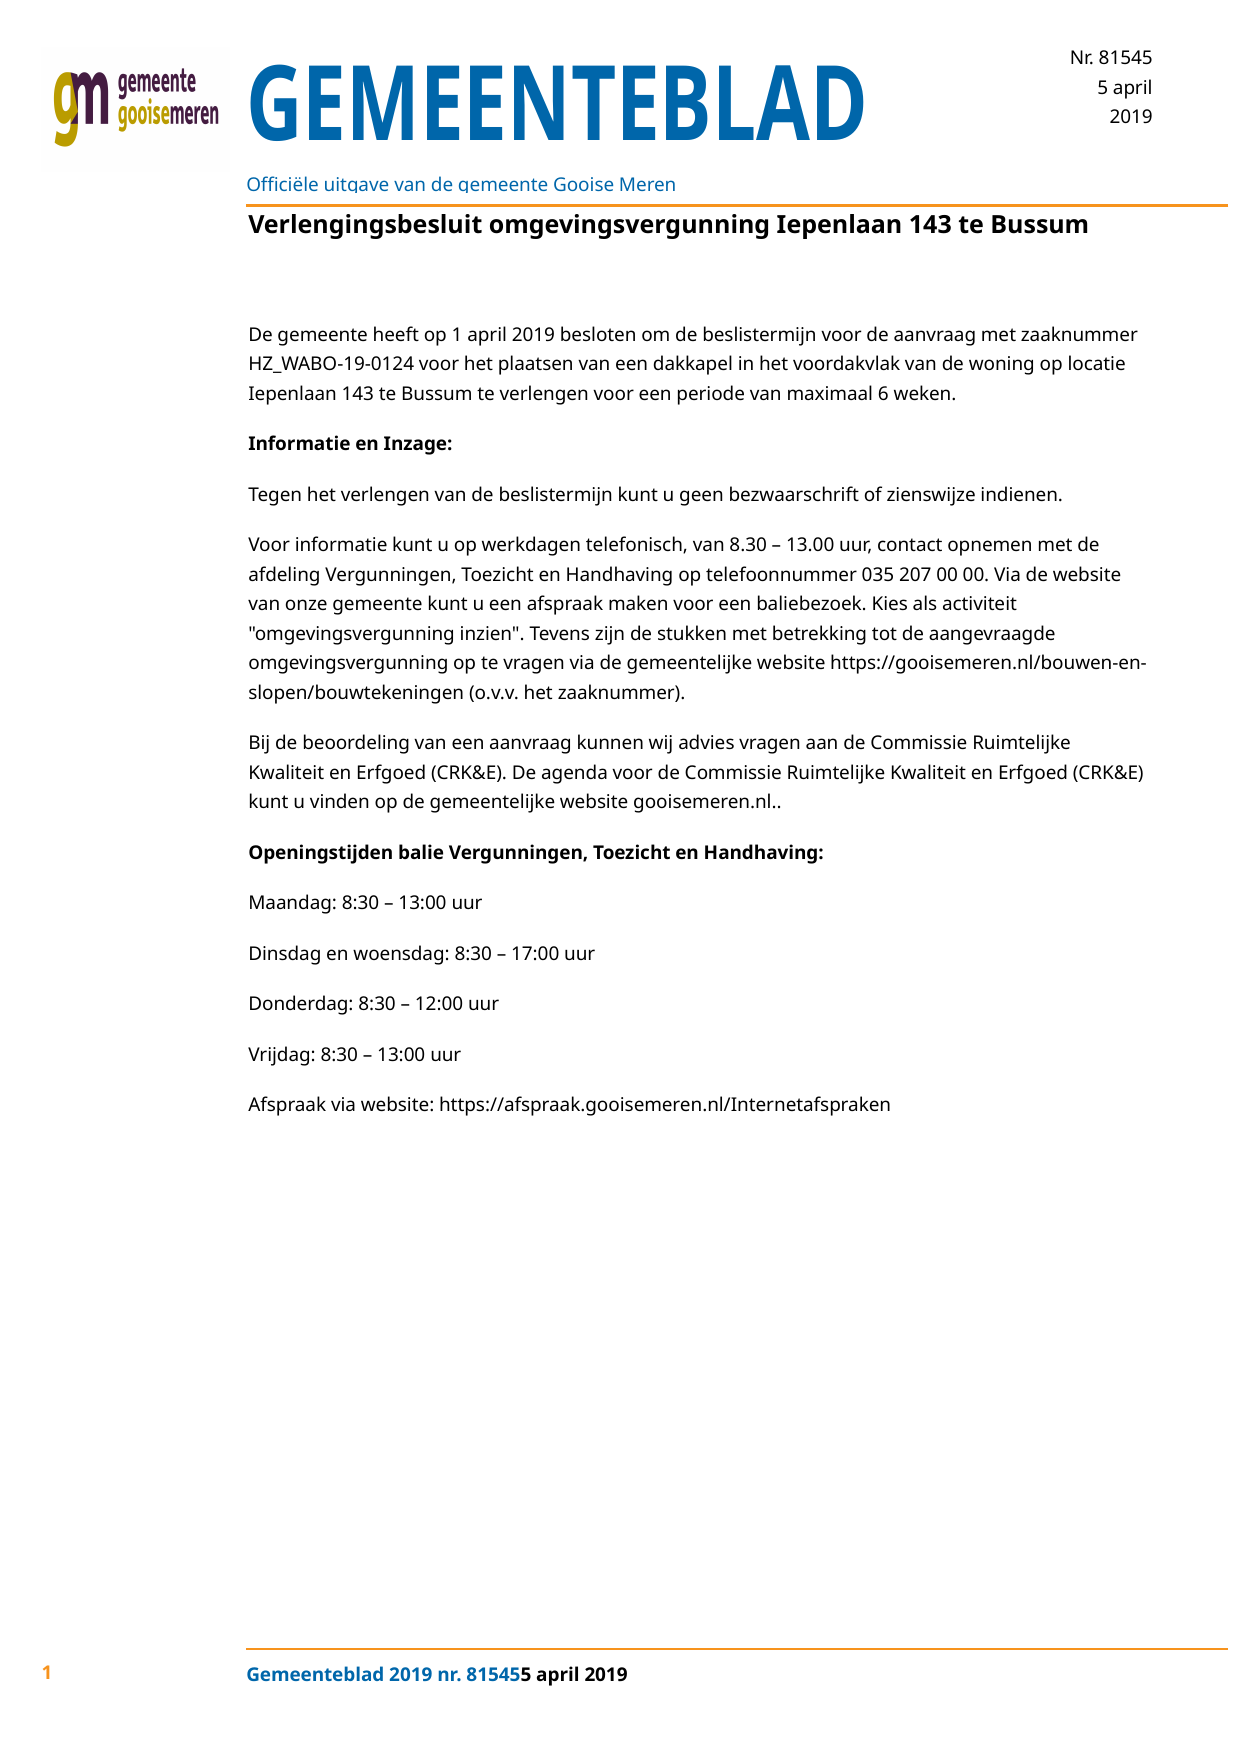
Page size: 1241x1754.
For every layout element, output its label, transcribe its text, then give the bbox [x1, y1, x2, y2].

text Donderdag: 8:30 – 12:00 uur [248, 990, 1152, 1016]
text Tegen het verlengen van de beslistermijn kunt u geen bezwaarschrift of zienswijze indienen. [248, 481, 1152, 506]
text Voor informatie kunt u op werkdagen telefonisch, van 8.30 – 13.00 uur, contact opnemen met de afdeling Vergunningen, Toezicht en Handhaving op telefoonnummer 035 207 00 00. Via de website van onze gemeente kunt u een afspraak maken voor een baliebezoek. Kies als activiteit "omgevingsvergunning inzien". Tevens zijn de stukken met betrekking tot de aangevraagde omgevingsvergunning op te vragen via de gemeentelijke website https://gooisemeren.nl/bouwen-en-slopen/bouwtekeningen (o.v.v. het zaaknummer). [248, 531, 1152, 705]
text Dinsdag en woensdag: 8:30 – 17:00 uur [248, 940, 1152, 966]
text Informatie en Inzage: [248, 430, 1152, 456]
text Bij de beoordeling van een aanvraag kunnen wij advies vragen aan de Commissie Ruimtelijke Kwaliteit en Erfgoed (CRK&E). De agenda voor de Commissie Ruimtelijke Kwaliteit en Erfgoed (CRK&E) kunt u vinden op de gemeentelijke website gooisemeren.nl.. [248, 729, 1152, 814]
text De gemeente heeft op 1 april 2019 besloten om de beslistermijn voor de aanvraag met zaaknummer HZ_WABO-19-0124 voor het plaatsen van een dakkapel in het voordakvlak van de woning op locatie Iepenlaan 143 te Bussum te verlengen voor een periode van maximaal 6 weken. [248, 321, 1152, 406]
text Maandag: 8:30 – 13:00 uur [248, 889, 1152, 915]
picture [41, 47, 231, 172]
text Afspraak via website: https://afspraak.gooisemeren.nl/Internetafspraken [248, 1091, 1152, 1117]
text Openingstijden balie Vergunningen, Toezicht en Handhaving: [248, 839, 1152, 865]
text Vrijdag: 8:30 – 13:00 uur [248, 1041, 1152, 1066]
text Verlengingsbesluit omgevingsvergunning Iepenlaan 143 te Bussum [248, 207, 1152, 241]
